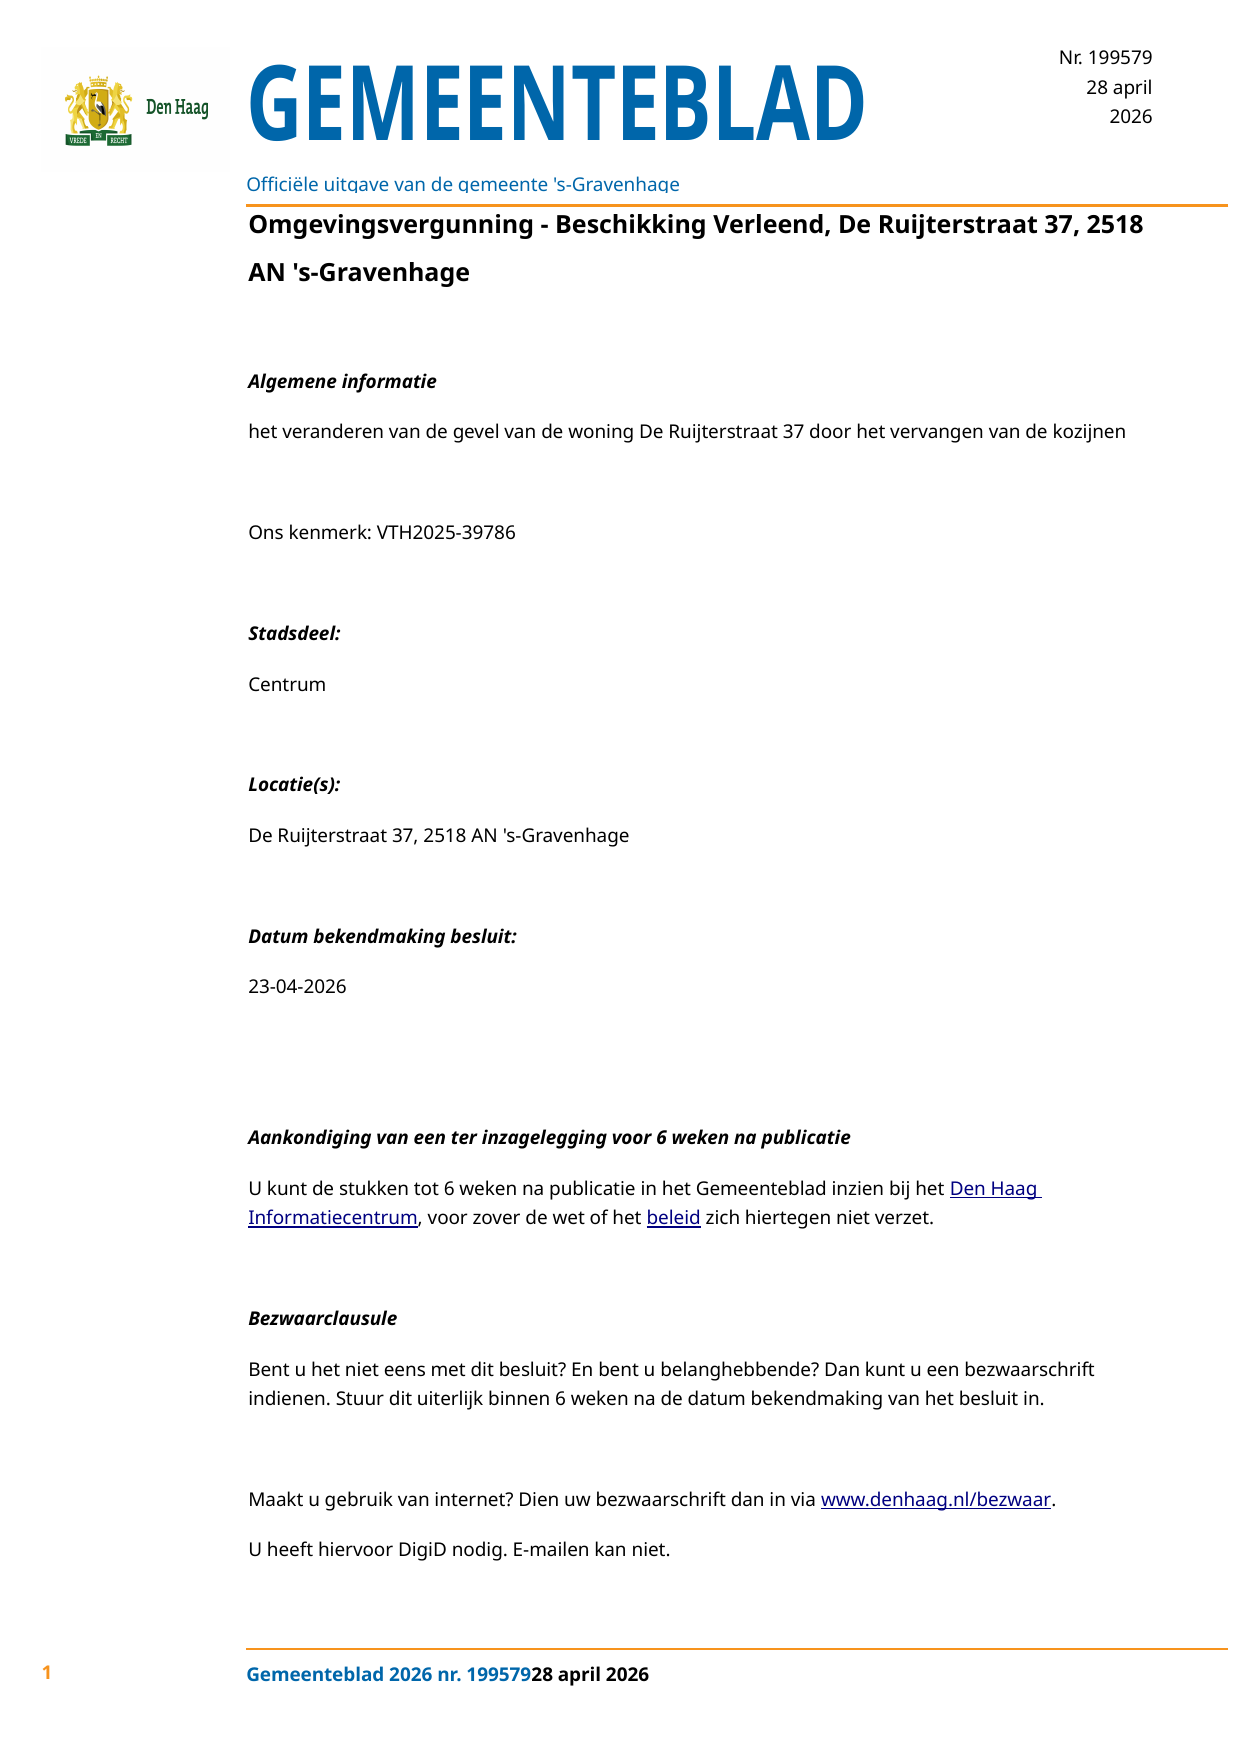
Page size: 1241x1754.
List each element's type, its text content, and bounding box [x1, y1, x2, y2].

text Ons kenmerk: VTH2025-39786 [248, 519, 1152, 545]
text Bezwaarclausule [248, 1305, 1152, 1331]
text Algemene informatie [248, 368, 1152, 394]
picture [41, 47, 231, 172]
text Aankondiging van een ter inzagelegging voor 6 weken na publicatie [248, 1124, 1152, 1150]
text U heeft hiervoor DigiD nodig. E-mailen kan niet. [248, 1537, 1152, 1562]
text Bent u het niet eens met dit besluit? En bent u belanghebbende? Dan kunt u een bezwaarschrift indienen. Stuur dit uiterlijk binnen 6 weken na de datum bekendmaking van het besluit in. [248, 1356, 1152, 1411]
text het veranderen van de gevel van de woning De Ruijterstraat 37 door het vervangen van de kozijnen [248, 419, 1152, 444]
text Stadsdeel: [248, 620, 1152, 646]
text Maakt u gebruik van internet? Dien uw bezwaarschrift dan in via www.denhaag.nl/bezwaar. [248, 1486, 1152, 1512]
text 23-04-2026 [248, 973, 1152, 999]
text Omgevingsvergunning - Beschikking Verleend, De Ruijterstraat 37, 2518 AN 's-Gravenhage [248, 207, 1152, 288]
text Centrum [248, 671, 1152, 697]
text U kunt de stukken tot 6 weken na publicatie in het Gemeenteblad inzien bij het Den Haag Informatiecentrum, voor zover de wet of het beleid zich hiertegen niet verzet. [248, 1175, 1152, 1230]
text De Ruijterstraat 37, 2518 AN 's-Gravenhage [248, 822, 1152, 848]
text Datum bekendmaking besluit: [248, 923, 1152, 949]
text Locatie(s): [248, 772, 1152, 797]
